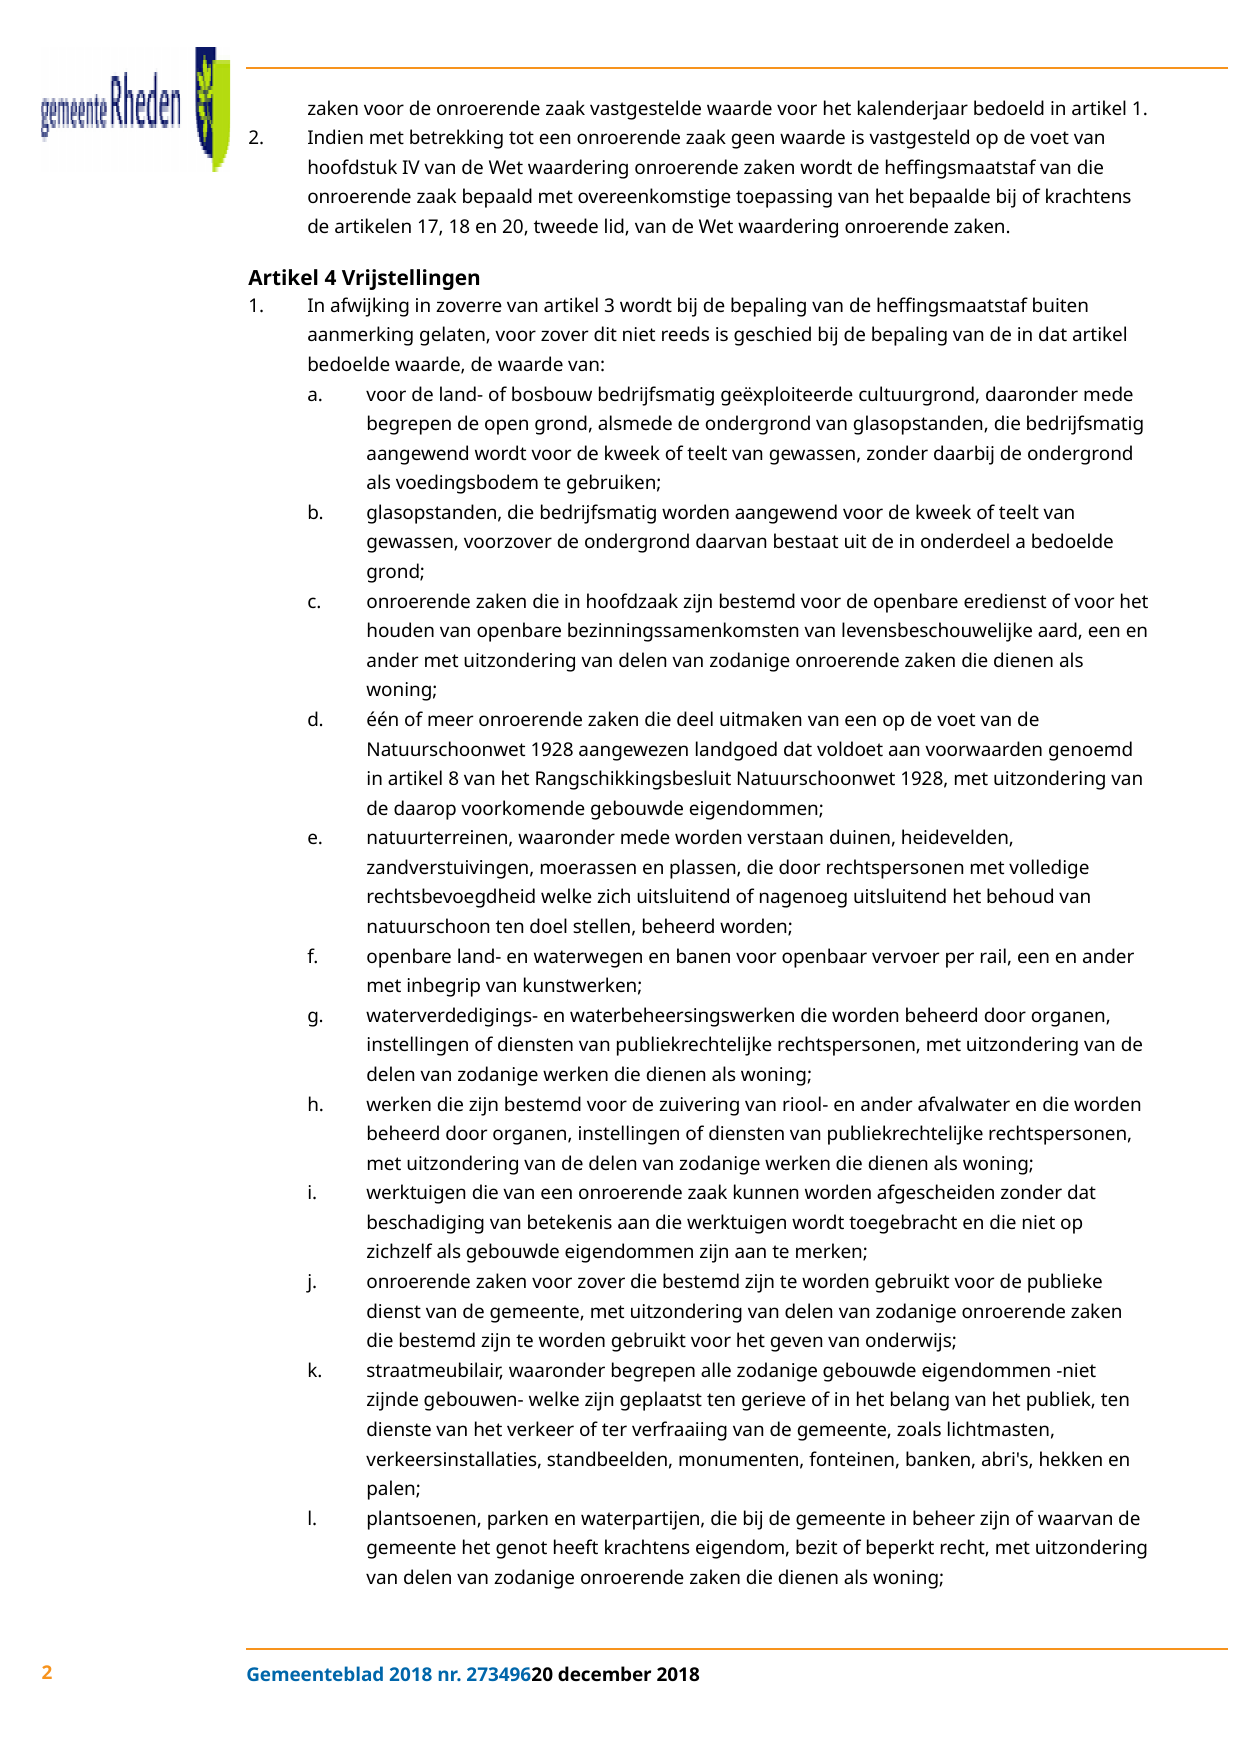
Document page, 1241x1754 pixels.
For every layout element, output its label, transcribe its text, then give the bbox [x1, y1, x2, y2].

list waterverdedigings- en waterbeheersingswerken die worden beheerd door organen, instellingen of diensten van publiekrechtelijke rechtspersonen, met uitzondering van de delen van zodanige werken die dienen als woning; [307, 1002, 1152, 1087]
list natuurterreinen, waaronder mede worden verstaan duinen, heidevelden, zandverstuivingen, moerassen en plassen, die door rechtspersonen met volledige rechtsbevoegdheid welke zich uitsluitend of nagenoeg uitsluitend het behoud van natuurschoon ten doel stellen, beheerd worden; [307, 824, 1152, 939]
list glasopstanden, die bedrijfsmatig worden aangewend voor de kweek of teelt van gewassen, voorzover de ondergrond daarvan bestaat uit de in onderdeel a bedoelde grond; [307, 499, 1152, 584]
list onroerende zaken die in hoofdzaak zijn bestemd voor de openbare eredienst of voor het houden van openbare bezinningssamenkomsten van levensbeschouwelijke aard, een en ander met uitzondering van delen van zodanige onroerende zaken die dienen als woning; [307, 588, 1152, 702]
list straatmeubilair, waaronder begrepen alle zodanige gebouwde eigendommen -niet zijnde gebouwen- welke zijn geplaatst ten gerieve of in het belang van het publiek, ten dienste van het verkeer of ter verfraaiing van de gemeente, zoals lichtmasten, verkeersinstallaties, standbeelden, monumenten, fonteinen, banken, abri's, hekken en palen; [307, 1357, 1152, 1501]
list voor de land- of bosbouw bedrijfsmatig geëxploiteerde cultuurgrond, daaronder mede begrepen de open grond, alsmede de ondergrond van glasopstanden, die bedrijfsmatig aangewend wordt voor de kweek of teelt van gewassen, zonder daarbij de ondergrond als voedingsbodem te gebruiken; [307, 381, 1152, 495]
picture [41, 47, 231, 172]
list werken die zijn bestemd voor de zuivering van riool- en ander afvalwater en die worden beheerd door organen, instellingen of diensten van publiekrechtelijke rechtspersonen, met uitzondering van de delen van zodanige werken die dienen als woning; [307, 1091, 1152, 1176]
list openbare land- en waterwegen en banen voor openbaar vervoer per rail, een en ander met inbegrip van kunstwerken; [307, 943, 1152, 998]
list plantsoenen, parken en waterpartijen, die bij de gemeente in beheer zijn of waarvan de gemeente het genot heeft krachtens eigendom, bezit of beperkt recht, met uitzondering van delen van zodanige onroerende zaken die dienen als woning; [307, 1505, 1152, 1590]
list één of meer onroerende zaken die deel uitmaken van een op de voet van de Natuurschoonwet 1928 aangewezen landgoed dat voldoet aan voorwaarden genoemd in artikel 8 van het Rangschikkingsbesluit Natuurschoonwet 1928, met uitzondering van de daarop voorkomende gebouwde eigendommen; [307, 706, 1152, 821]
list zaken voor de onroerende zaak vastgestelde waarde voor het kalenderjaar bedoeld in artikel 1. [248, 95, 1152, 121]
list In afwijking in zoverre van artikel 3 wordt bij de bepaling van de heffingsmaatstaf buiten aanmerking gelaten, voor zover dit niet reeds is geschied bij de bepaling van de in dat artikel bedoelde waarde, de waarde van: [248, 292, 1152, 377]
list werktuigen die van een onroerende zaak kunnen worden afgescheiden zonder dat beschadiging van betekenis aan die werktuigen wordt toegebracht en die niet op zichzelf als gebouwde eigendommen zijn aan te merken; [307, 1179, 1152, 1264]
text Artikel 4 Vrijstellingen [248, 263, 1152, 292]
list onroerende zaken voor zover die bestemd zijn te worden gebruikt voor de publieke dienst van de gemeente, met uitzondering van delen van zodanige onroerende zaken die bestemd zijn te worden gebruikt voor het geven van onderwijs; [307, 1268, 1152, 1353]
list Indien met betrekking tot een onroerende zaak geen waarde is vastgesteld op de voet van hoofdstuk IV van de Wet waardering onroerende zaken wordt de heffingsmaatstaf van die onroerende zaak bepaald met overeenkomstige toepassing van het bepaalde bij of krachtens de artikelen 17, 18 en 20, tweede lid, van de Wet waardering onroerende zaken. [248, 124, 1152, 239]
